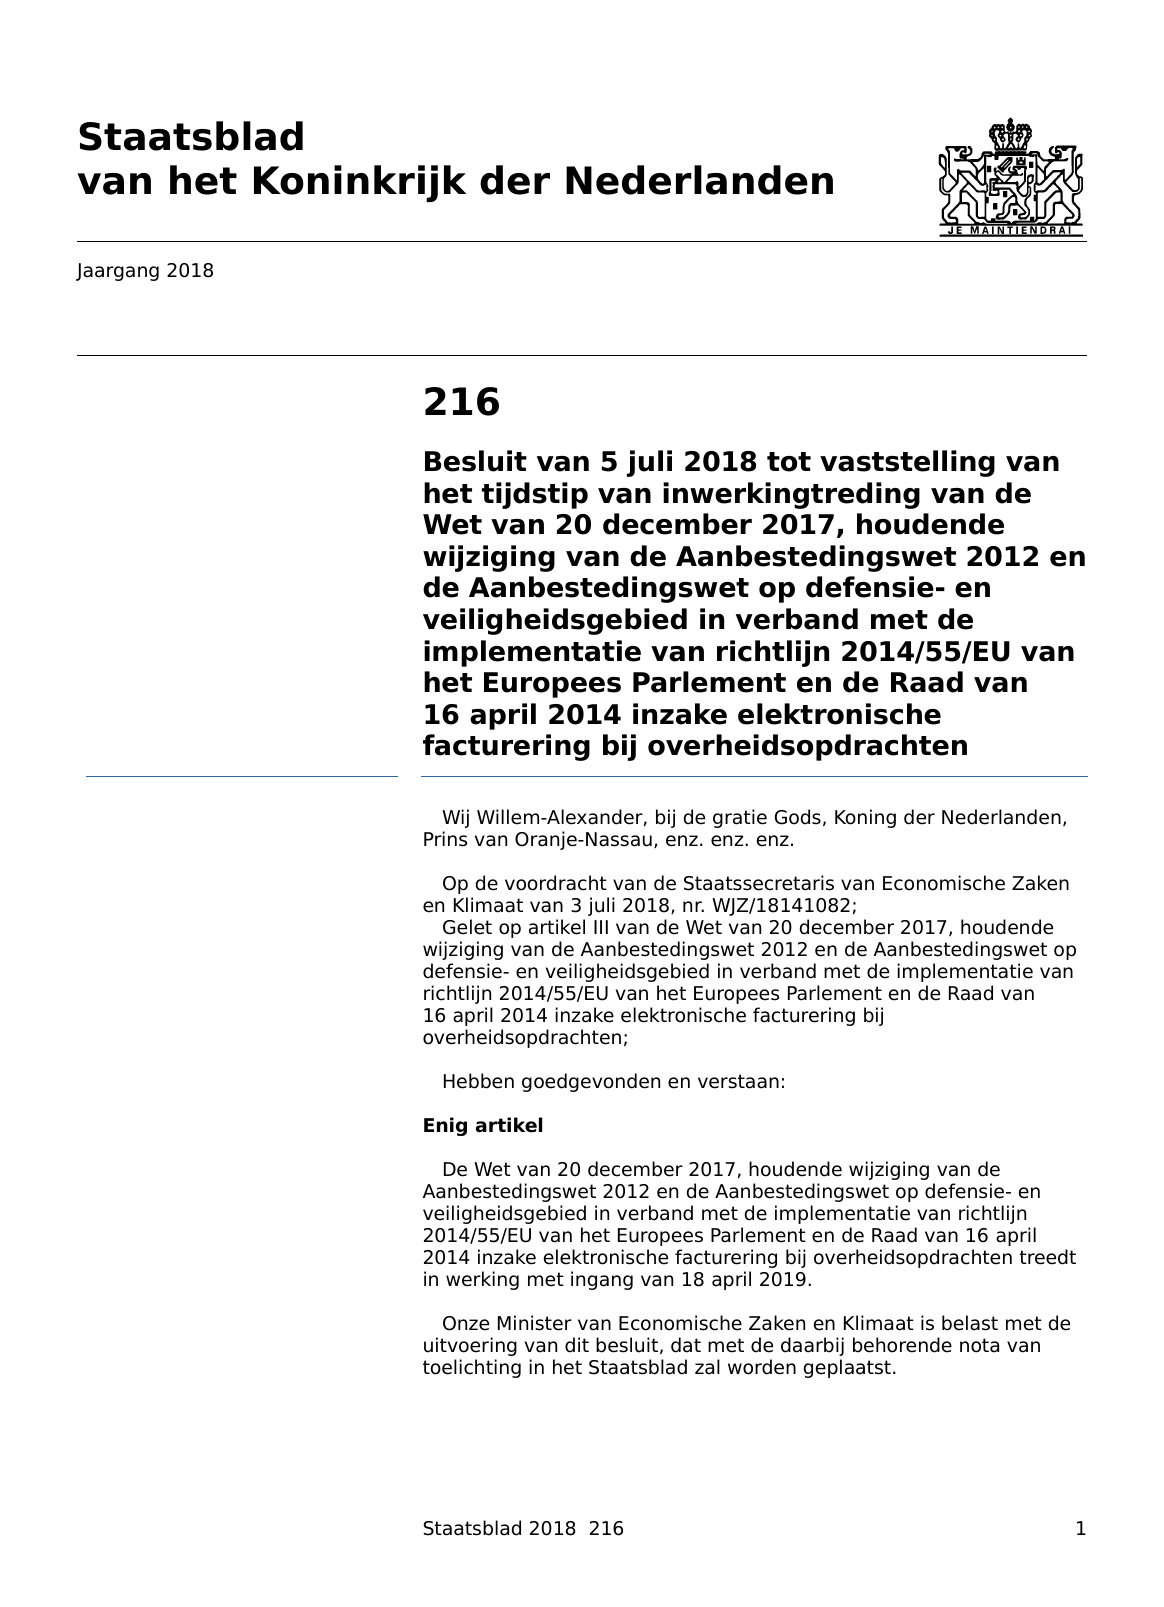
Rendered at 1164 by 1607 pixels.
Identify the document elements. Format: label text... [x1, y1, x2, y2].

text Besluit van 5 juli 2018 tot vaststelling van het tijdstip van inwerkingtreding van de Wet van 20 december 2017, houdende wijziging van de Aanbestedingswet 2012 en de Aanbestedingswet op defensie- en veiligheidsgebied in verband met de implementatie van richtlijn 2014/55/EU van het Europees Parlement en de Raad van 16 april 2014 inzake elektronische facturering bij overheidsopdrachten [422, 447, 1087, 762]
text Wij Willem-Alexander, bij de gratie Gods, Koning der Nederlanden, Prins van Oranje-Nassau, enz. enz. enz. [422, 807, 1087, 851]
text Onze Minister van Economische Zaken en Klimaat is belast met de uitvoering van dit besluit, dat met de daarbij behorende nota van toelichting in het Staatsblad zal worden geplaatst. [422, 1313, 1087, 1379]
text Gelet op artikel III van de Wet van 20 december 2017, houdende wijziging van de Aanbestedingswet 2012 en de Aanbestedingswet op defensie- en veiligheidsgebied in verband met de implementatie van richtlijn 2014/55/EU van het Europees Parlement en de Raad van 16 april 2014 inzake elektronische facturering bij overheidsopdrachten; [422, 917, 1087, 1048]
table_header Staatsblad van het Koninkrijk der Nederlanden [77, 100, 886, 241]
table_header [886, 100, 1087, 241]
picture [936, 115, 1087, 240]
text Hebben goedgevonden en verstaan: [422, 1071, 1087, 1093]
subtitle Enig artikel [422, 1115, 1087, 1137]
table_cell Jaargang 2018 [77, 242, 1087, 355]
text Op de voordracht van de Staatssecretaris van Economische Zaken en Klimaat van 3 juli 2018, nr. WJZ/18141082; [422, 873, 1087, 917]
subtitle 216 [422, 381, 1087, 424]
text De Wet van 20 december 2017, houdende wijziging van de Aanbestedingswet 2012 en de Aanbestedingswet op defensie- en veiligheidsgebied in verband met de implementatie van richtlijn 2014/55/EU van het Europees Parlement en de Raad van 16 april 2014 inzake elektronische facturering bij overheidsopdrachten treedt in werking met ingang van 18 april 2019. [422, 1159, 1087, 1291]
